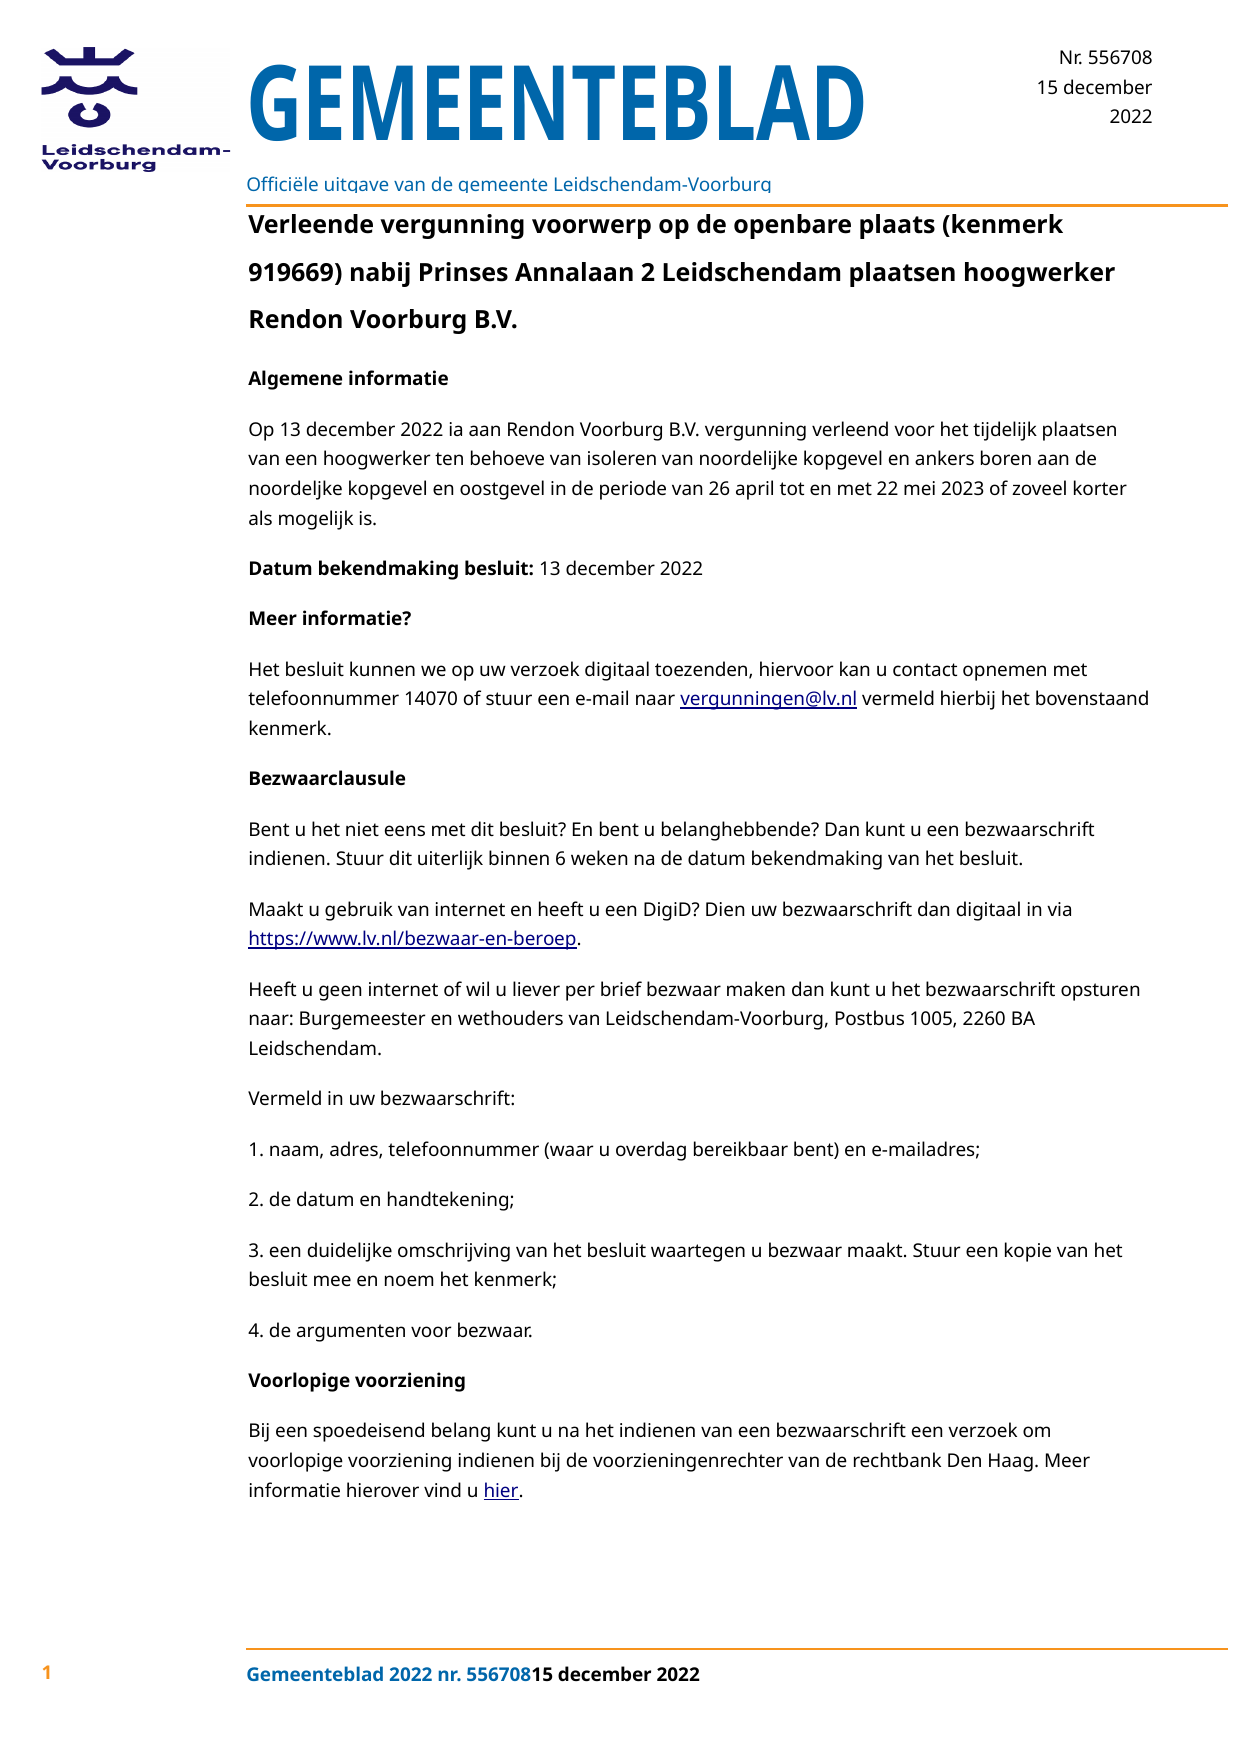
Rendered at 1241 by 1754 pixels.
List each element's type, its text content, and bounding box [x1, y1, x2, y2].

text Maakt u gebruik van internet en heeft u een DigiD? Dien uw bezwaarschrift dan digitaal in via https://www.lv.nl/bezwaar-en-beroep. [248, 896, 1152, 951]
text Bezwaarclausule [248, 766, 1152, 791]
text Vermeld in uw bezwaarschrift: [248, 1086, 1152, 1111]
picture [41, 47, 231, 172]
text Bij een spoedeisend belang kunt u na het indienen van een bezwaarschrift een verzoek om voorlopige voorziening indienen bij de voorzieningenrechter van de rechtbank Den Haag. Meer informatie hierover vind u hier. [248, 1418, 1152, 1502]
text Het besluit kunnen we op uw verzoek digitaal toezenden, hiervoor kan u contact opnemen met telefoonnummer 14070 of stuur een e-mail naar vergunningen@lv.nl vermeld hierbij het bovenstaand kenmerk. [248, 656, 1152, 741]
text Datum bekendmaking besluit: 13 december 2022 [248, 555, 1152, 581]
text Voorlopige voorziening [248, 1367, 1152, 1393]
text Op 13 december 2022 ia aan Rendon Voorburg B.V. vergunning verleend voor het tijdelijk plaatsen van een hoogwerker ten behoeve van isoleren van noordelijke kopgevel en ankers boren aan de noordeljke kopgevel en oostgevel in de periode van 26 april tot en met 22 mei 2023 of zoveel korter als mogelijk is. [248, 416, 1152, 530]
text Algemene informatie [248, 366, 1152, 391]
text Heeft u geen internet of wil u liever per brief bezwaar maken dan kunt u het bezwaarschrift opsturen naar: Burgemeester en wethouders van Leidschendam-Voorburg, Postbus 1005, 2260 BA Leidschendam. [248, 976, 1152, 1061]
text Bent u het niet eens met dit besluit? En bent u belanghebbende? Dan kunt u een bezwaarschrift indienen. Stuur dit uiterlijk binnen 6 weken na de datum bekendmaking van het besluit. [248, 816, 1152, 871]
text 4. de argumenten voor bezwaar. [248, 1317, 1152, 1342]
text 1. naam, adres, telefoonnummer (waar u overdag bereikbaar bent) en e-mailadres; [248, 1136, 1152, 1162]
text 2. de datum en handtekening; [248, 1186, 1152, 1212]
text Verleende vergunning voorwerp op de openbare plaats (kenmerk 919669) nabij Prinses Annalaan 2 Leidschendam plaatsen hoogwerker Rendon Voorburg B.V. [248, 207, 1152, 336]
text 3. een duidelijke omschrijving van het besluit waartegen u bezwaar maakt. Stuur een kopie van het besluit mee en noem het kenmerk; [248, 1237, 1152, 1292]
text Meer informatie? [248, 606, 1152, 631]
